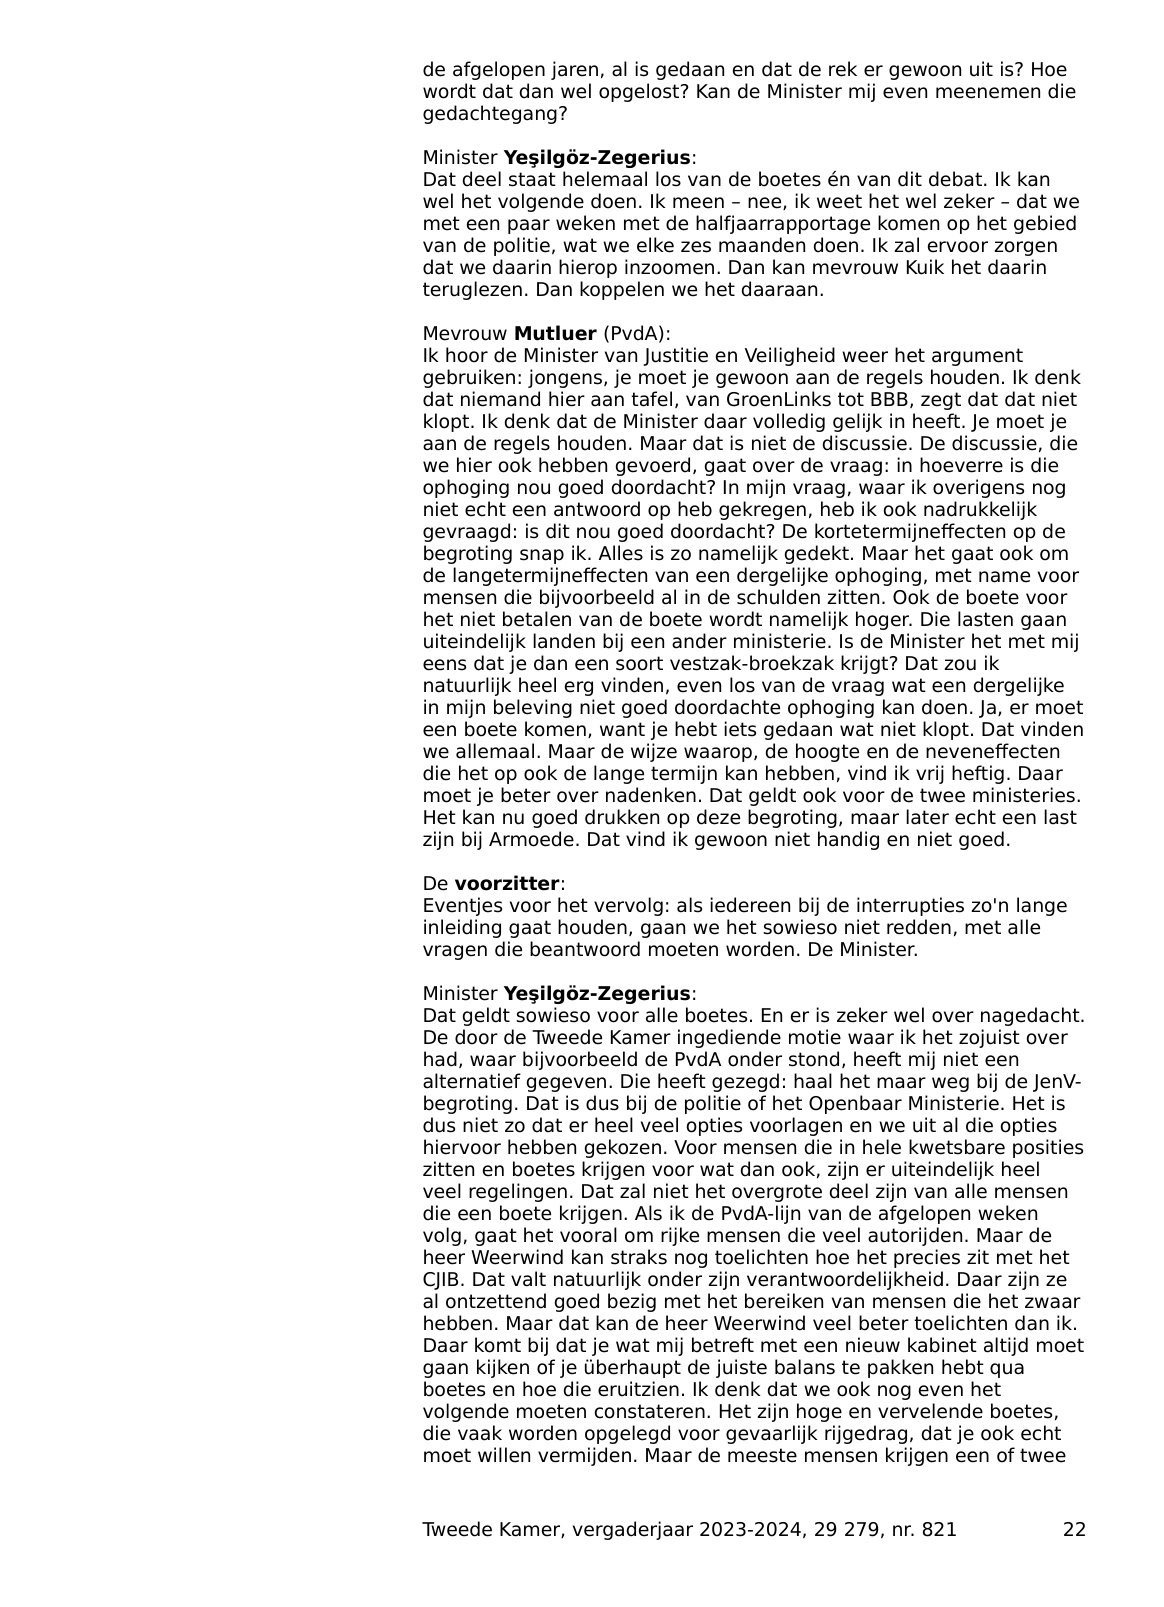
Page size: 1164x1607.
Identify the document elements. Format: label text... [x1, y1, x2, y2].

text Minister Yeşilgöz-Zegerius: [422, 983, 1087, 1005]
text Dat geldt sowieso voor alle boetes. En er is zeker wel over nagedacht. De door de Tweede Kamer ingediende motie waar ik het zojuist over had, waar bijvoorbeeld de PvdA onder stond, heeft mij niet een alternatief gegeven. Die heeft gezegd: haal het maar weg bij de JenV-begroting. Dat is dus bij de politie of het Openbaar Ministerie. Het is dus niet zo dat er heel veel opties voorlagen en we uit al die opties hiervoor hebben gekozen. Voor mensen die in hele kwetsbare posities zitten en boetes krijgen voor wat dan ook, zijn er uiteindelijk heel veel regelingen. Dat zal niet het overgrote deel zijn van alle mensen die een boete krijgen. Als ik de PvdA-lijn van de afgelopen weken volg, gaat het vooral om rijke mensen die veel autorijden. Maar de heer Weerwind kan straks nog toelichten hoe het precies zit met het CJIB. Dat valt natuurlijk onder zijn verantwoordelijkheid. Daar zijn ze al ontzettend goed bezig met het bereiken van mensen die het zwaar hebben. Maar dat kan de heer Weerwind veel beter toelichten dan ik. [422, 1005, 1087, 1335]
text Dat deel staat helemaal los van de boetes én van dit debat. Ik kan wel het volgende doen. Ik meen – nee, ik weet het wel zeker – dat we met een paar weken met de halfjaarrapportage komen op het gebied van de politie, wat we elke zes maanden doen. Ik zal ervoor zorgen dat we daarin hierop inzoomen. Dan kan mevrouw Kuik het daarin teruglezen. Dan koppelen we het daaraan. [422, 169, 1087, 301]
text Daar komt bij dat je wat mij betreft met een nieuw kabinet altijd moet gaan kijken of je überhaupt de juiste balans te pakken hebt qua boetes en hoe die eruitzien. Ik denk dat we ook nog even het volgende moeten constateren. Het zijn hoge en vervelende boetes, die vaak worden opgelegd voor gevaarlijk rijgedrag, dat je ook echt moet willen vermijden. Maar de meeste mensen krijgen een of twee [422, 1335, 1087, 1467]
text Mevrouw Mutluer (PvdA): [422, 323, 1087, 345]
text De voorzitter: [422, 873, 1087, 895]
text Minister Yeşilgöz-Zegerius: [422, 147, 1087, 169]
text Eventjes voor het vervolg: als iedereen bij de interrupties zo'n lange inleiding gaat houden, gaan we het sowieso niet redden, met alle vragen die beantwoord moeten worden. De Minister. [422, 895, 1087, 961]
text Ik hoor de Minister van Justitie en Veiligheid weer het argument gebruiken: jongens, je moet je gewoon aan de regels houden. Ik denk dat niemand hier aan tafel, van GroenLinks tot BBB, zegt dat dat niet klopt. Ik denk dat de Minister daar volledig gelijk in heeft. Je moet je aan de regels houden. Maar dat is niet de discussie. De discussie, die we hier ook hebben gevoerd, gaat over de vraag: in hoeverre is die ophoging nou goed doordacht? In mijn vraag, waar ik overigens nog niet echt een antwoord op heb gekregen, heb ik ook nadrukkelijk gevraagd: is dit nou goed doordacht? De kortetermijneffecten op de begroting snap ik. Alles is zo namelijk gedekt. Maar het gaat ook om de langetermijneffecten van een dergelijke ophoging, met name voor mensen die bijvoorbeeld al in de schulden zitten. Ook de boete voor het niet betalen van de boete wordt namelijk hoger. Die lasten gaan uiteindelijk landen bij een ander ministerie. Is de Minister het met mij eens dat je dan een soort vestzak-broekzak krijgt? Dat zou ik natuurlijk heel erg vinden, even los van de vraag wat een dergelijke in mijn beleving niet goed doordachte ophoging kan doen. Ja, er moet een boete komen, want je hebt iets gedaan wat niet klopt. Dat vinden we allemaal. Maar de wijze waarop, de hoogte en de neveneffecten die het op ook de lange termijn kan hebben, vind ik vrij heftig. Daar moet je beter over nadenken. Dat geldt ook voor de twee ministeries. Het kan nu goed drukken op deze begroting, maar later echt een last zijn bij Armoede. Dat vind ik gewoon niet handig en niet goed. [422, 345, 1087, 851]
text de afgelopen jaren, al is gedaan en dat de rek er gewoon uit is? Hoe wordt dat dan wel opgelost? Kan de Minister mij even meenemen die gedachtegang? [422, 59, 1087, 125]
